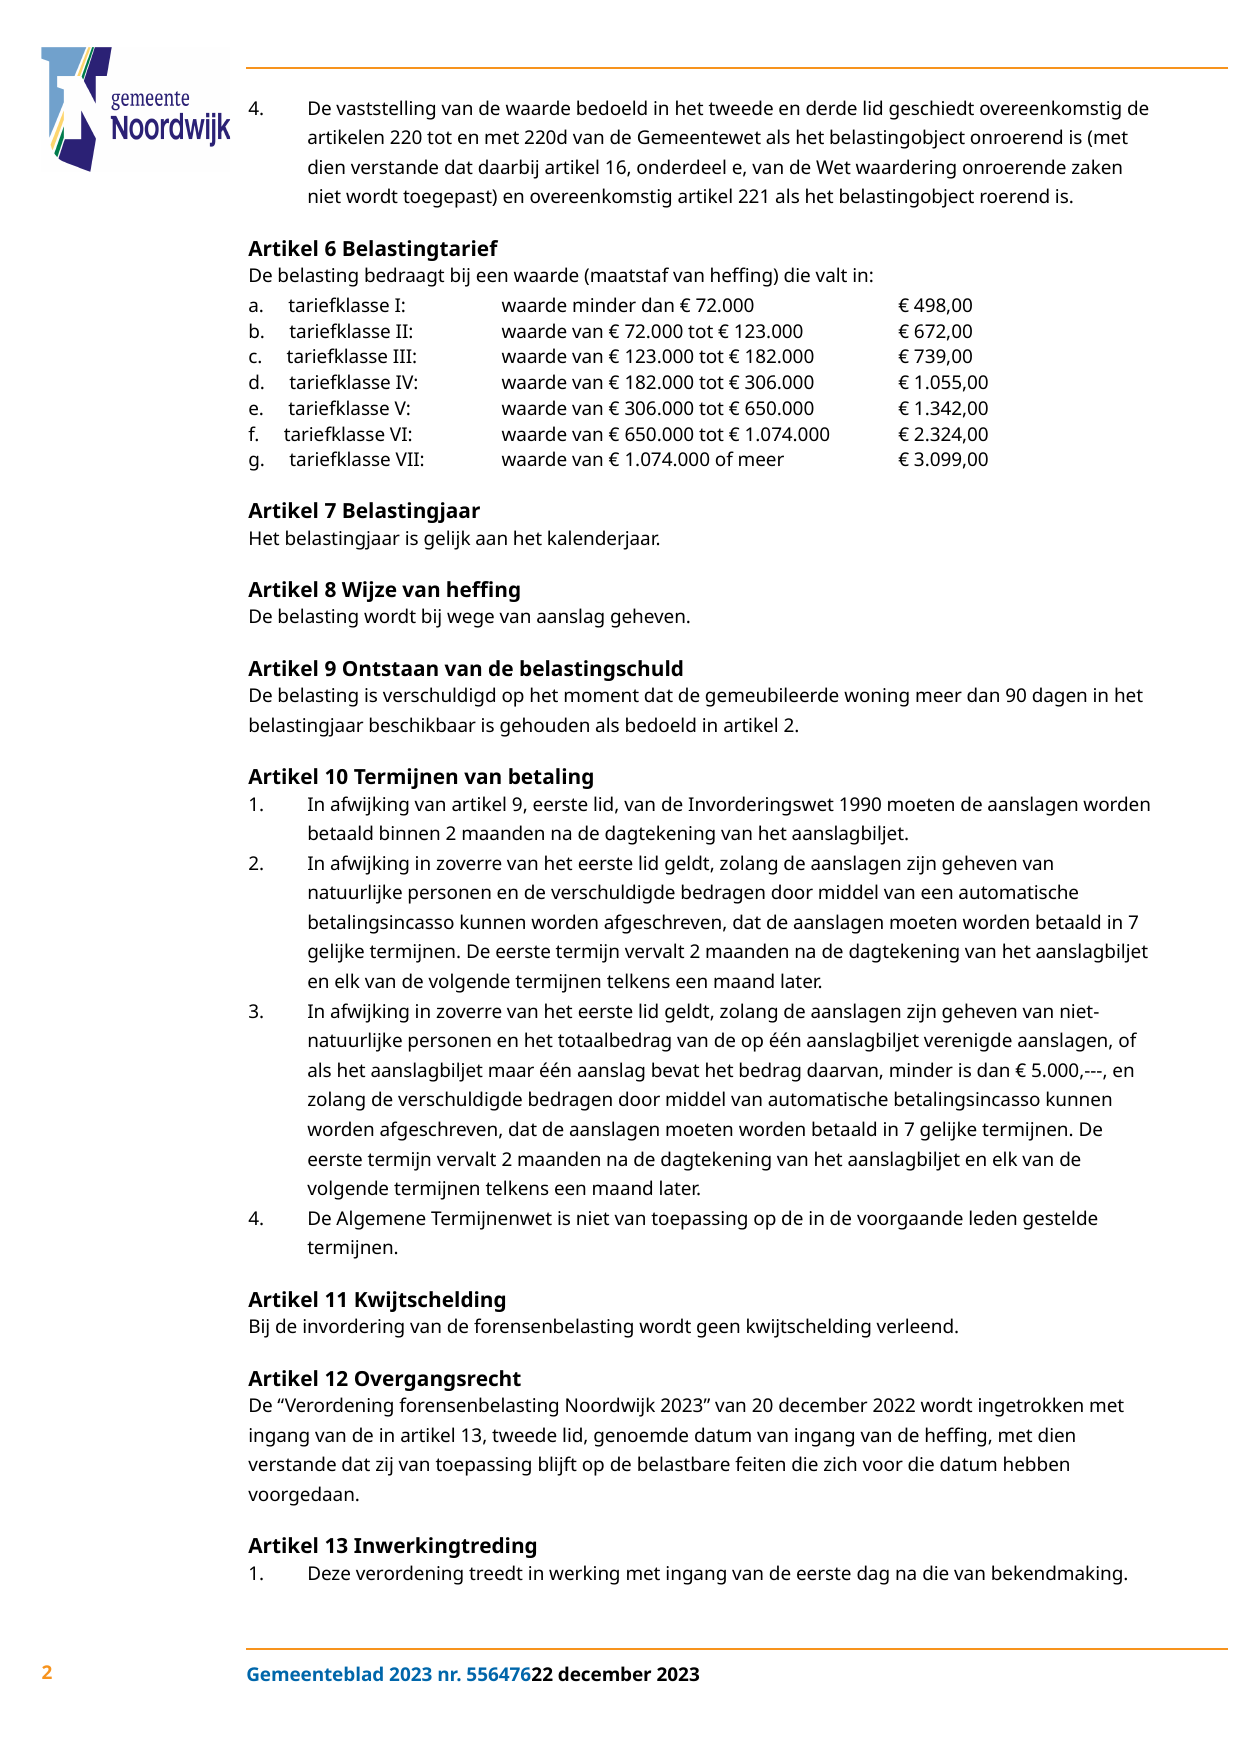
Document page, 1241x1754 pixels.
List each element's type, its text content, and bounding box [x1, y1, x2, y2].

text Artikel 7 Belastingjaar [248, 496, 1152, 525]
table_header a. tariefklasse I: [248, 292, 501, 318]
table_cell waarde van € 650.000 tot € 1.074.000 [501, 421, 898, 446]
table_cell waarde van € 182.000 tot € 306.000 [501, 369, 898, 395]
text De “Verordening forensenbelasting Noordwijk 2023” van 20 december 2022 wordt ingetrokken met ingang van de in artikel 13, tweede lid, genoemde datum van ingang van de heffing, met dien verstande dat zij van toepassing blijft op de belastbare feiten die zich voor die datum hebben voorgedaan. [248, 1392, 1152, 1507]
table_cell g. tariefklasse VII: [248, 446, 501, 472]
text Het belastingjaar is gelijk aan het kalenderjaar. [248, 525, 1152, 550]
text Artikel 11 Kwijtschelding [248, 1285, 1152, 1313]
list Deze verordening treedt in werking met ingang van de eerste dag na die van bekendmaking. [248, 1560, 1152, 1586]
text Artikel 6 Belastingtarief [248, 234, 1152, 262]
text Artikel 13 Inwerkingtreding [248, 1531, 1152, 1560]
table_cell waarde van € 306.000 tot € 650.000 [501, 395, 898, 421]
table_cell € 1.342,00 [898, 395, 1152, 421]
table_cell f. tariefklasse VI: [248, 421, 501, 446]
table_header waarde minder dan € 72.000 [501, 292, 898, 318]
table_cell € 3.099,00 [898, 446, 1152, 472]
list De Algemene Termijnenwet is niet van toepassing op de in de voorgaande leden gestelde termijnen. [248, 1205, 1152, 1260]
table_cell € 739,00 [898, 344, 1152, 369]
table_header € 498,00 [898, 292, 1152, 318]
picture [41, 47, 231, 172]
list In afwijking in zoverre van het eerste lid geldt, zolang de aanslagen zijn geheven van natuurlijke personen en de verschuldigde bedragen door middel van een automatische betalingsincasso kunnen worden afgeschreven, dat de aanslagen moeten worden betaald in 7 gelijke termijnen. De eerste termijn vervalt 2 maanden na de dagtekening van het aanslagbiljet en elk van de volgende termijnen telkens een maand later. [248, 850, 1152, 994]
text Artikel 12 Overgangsrecht [248, 1364, 1152, 1392]
table_cell waarde van € 72.000 tot € 123.000 [501, 318, 898, 343]
table_cell e. tariefklasse V: [248, 395, 501, 421]
list In afwijking in zoverre van het eerste lid geldt, zolang de aanslagen zijn geheven van niet-natuurlijke personen en het totaalbedrag van de op één aanslagbiljet verenigde aanslagen, of als het aanslagbiljet maar één aanslag bevat het bedrag daarvan, minder is dan € 5.000,---, en zolang de verschuldigde bedragen door middel van automatische betalingsincasso kunnen worden afgeschreven, dat de aanslagen moeten worden betaald in 7 gelijke termijnen. De eerste termijn vervalt 2 maanden na de dagtekening van het aanslagbiljet en elk van de volgende termijnen telkens een maand later. [248, 998, 1152, 1201]
text Artikel 8 Wijze van heffing [248, 575, 1152, 603]
table_cell waarde van € 1.074.000 of meer [501, 446, 898, 472]
table_cell € 672,00 [898, 318, 1152, 343]
table_cell b. tariefklasse II: [248, 318, 501, 343]
table_cell € 1.055,00 [898, 369, 1152, 395]
table_cell € 2.324,00 [898, 421, 1152, 446]
text De belasting wordt bij wege van aanslag geheven. [248, 603, 1152, 629]
table_cell waarde van € 123.000 tot € 182.000 [501, 344, 898, 369]
text Bij de invordering van de forensenbelasting wordt geen kwijtschelding verleend. [248, 1313, 1152, 1339]
list In afwijking van artikel 9, eerste lid, van de Invorderingswet 1990 moeten de aanslagen worden betaald binnen 2 maanden na de dagtekening van het aanslagbiljet. [248, 791, 1152, 846]
text De belasting is verschuldigd op het moment dat de gemeubileerde woning meer dan 90 dagen in het belastingjaar beschikbaar is gehouden als bedoeld in artikel 2. [248, 682, 1152, 738]
list De vaststelling van de waarde bedoeld in het tweede en derde lid geschiedt overeenkomstig de artikelen 220 tot en met 220d van de Gemeentewet als het belastingobject onroerend is (met dien verstande dat daarbij artikel 16, onderdeel e, van de Wet waardering onroerende zaken niet wordt toegepast) en overeenkomstig artikel 221 als het belastingobject roerend is. [248, 95, 1152, 209]
text De belasting bedraagt bij een waarde (maatstaf van heffing) die valt in: [248, 262, 1152, 288]
table_cell d. tariefklasse IV: [248, 369, 501, 395]
table_cell c. tariefklasse III: [248, 344, 501, 369]
text Artikel 10 Termijnen van betaling [248, 762, 1152, 791]
text Artikel 9 Ontstaan van de belastingschuld [248, 654, 1152, 682]
